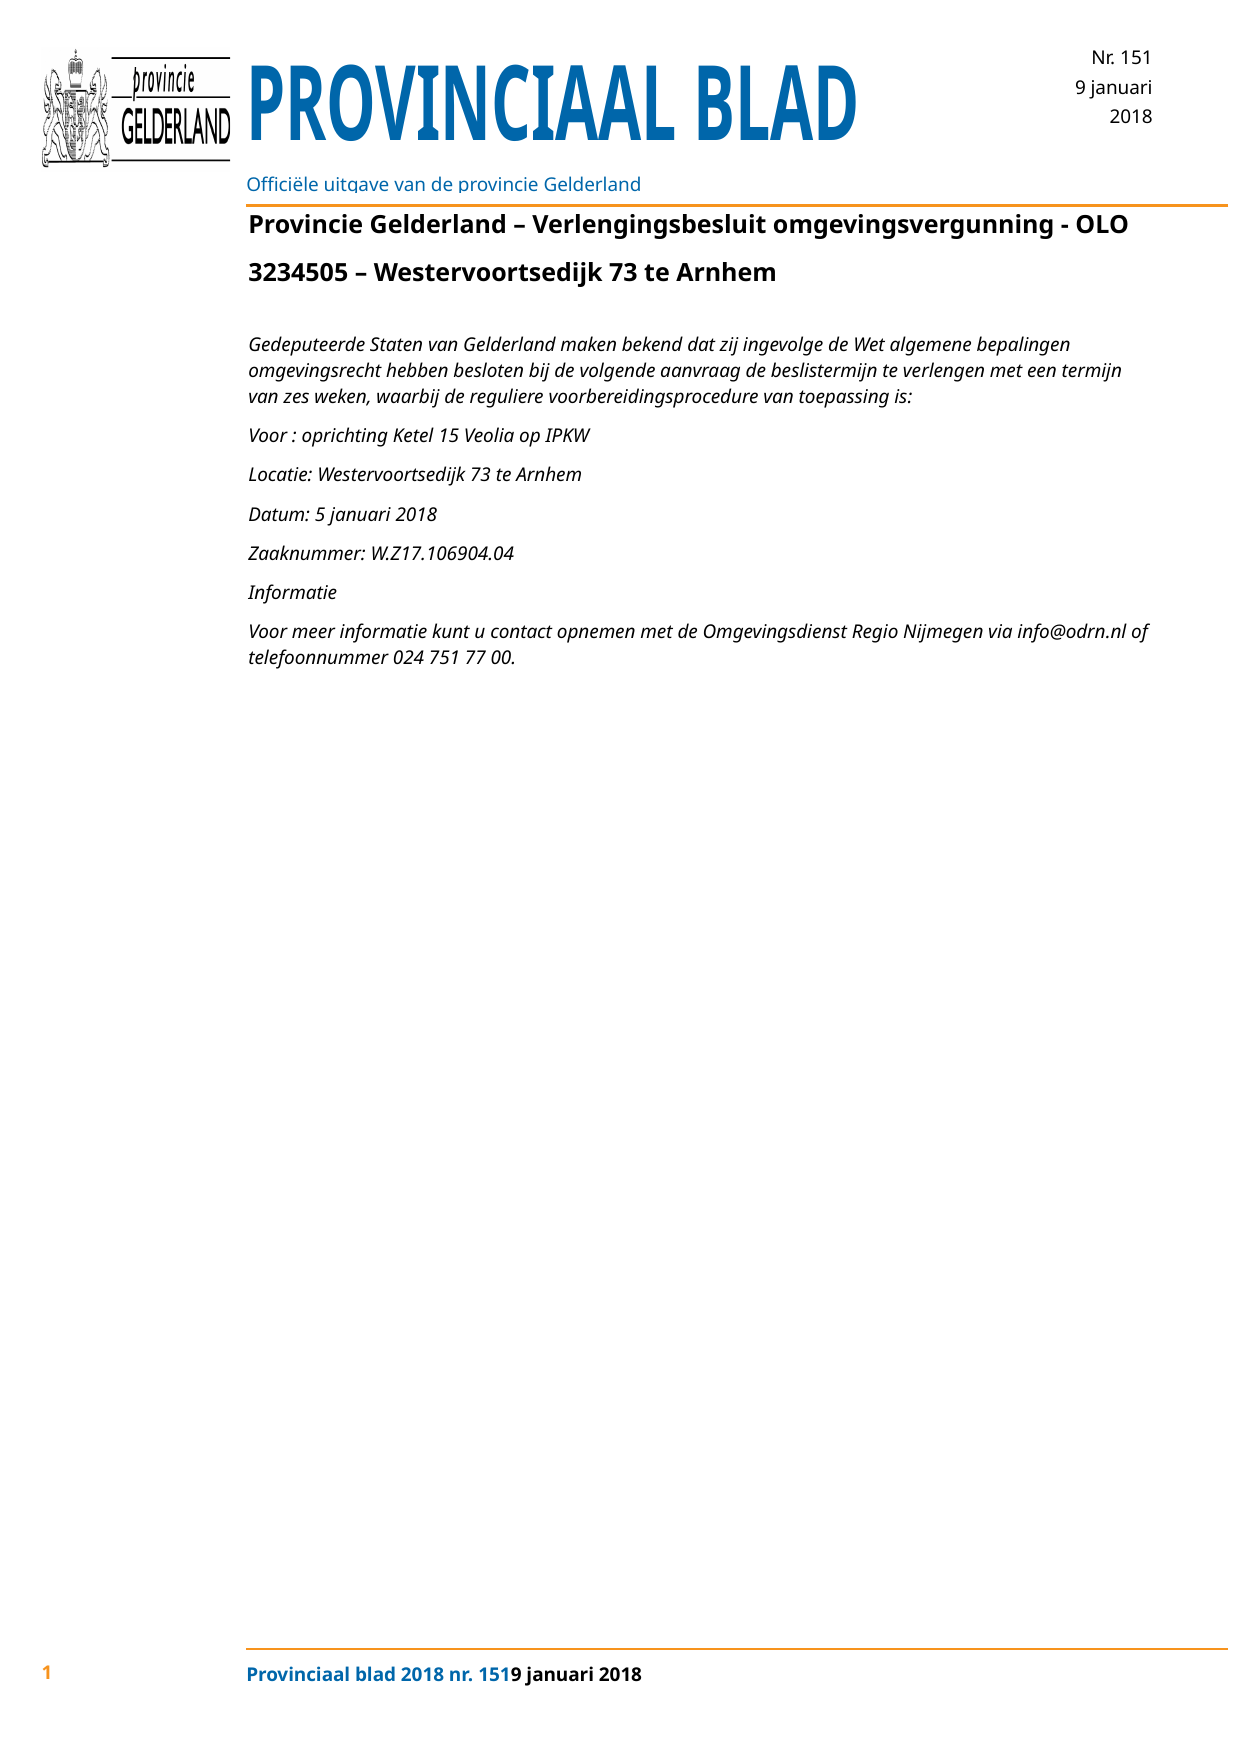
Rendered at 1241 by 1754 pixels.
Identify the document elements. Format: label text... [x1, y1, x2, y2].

text Voor meer informatie kunt u contact opnemen met de Omgevingsdienst Regio Nijmegen via info@odrn.nl of telefoonnummer 024 751 77 00. [248, 618, 1152, 670]
text Zaaknummer: W.Z17.106904.04 [248, 540, 1152, 566]
text Voor : oprichting Ketel 15 Veolia op IPKW [248, 422, 1152, 448]
text Locatie: Westervoortsedijk 73 te Arnhem [248, 461, 1152, 487]
text Informatie [248, 579, 1152, 605]
text Gedeputeerde Staten van Gelderland maken bekend dat zij ingevolge de Wet algemene bepalingen omgevingsrecht hebben besloten bij de volgende aanvraag de beslistermijn te verlengen met een termijn van zes weken, waarbij de reguliere voorbereidingsprocedure van toepassing is: [248, 331, 1152, 409]
text Datum: 5 januari 2018 [248, 501, 1152, 526]
text Provincie Gelderland – Verlengingsbesluit omgevingsvergunning - OLO 3234505 – Westervoortsedijk 73 te Arnhem [248, 207, 1152, 288]
picture [41, 47, 231, 172]
